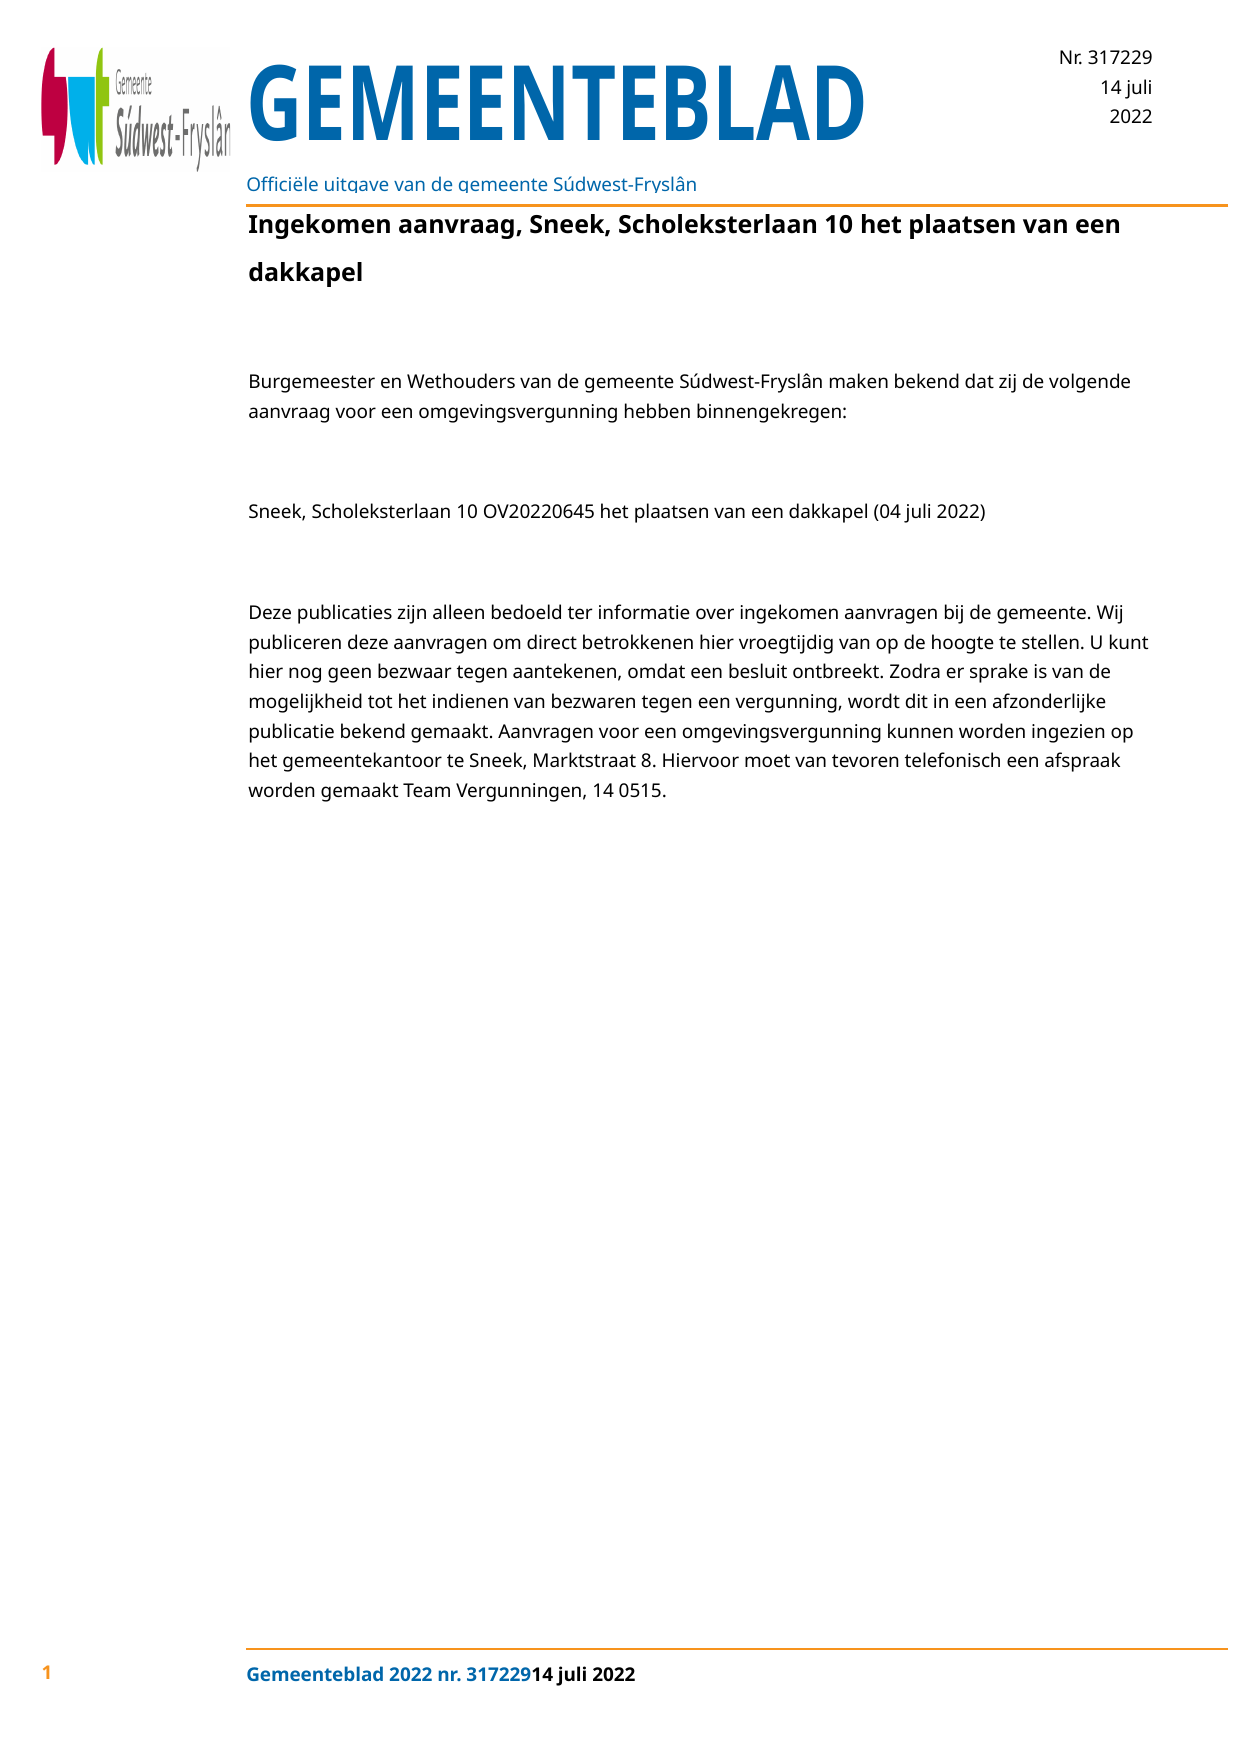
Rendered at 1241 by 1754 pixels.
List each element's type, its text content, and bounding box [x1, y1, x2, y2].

text Ingekomen aanvraag, Sneek, Scholeksterlaan 10 het plaatsen van een dakkapel [248, 207, 1152, 288]
text Sneek, Scholeksterlaan 10 OV20220645 het plaatsen van een dakkapel (04 juli 2022) [248, 499, 1152, 524]
text Deze publicaties zijn alleen bedoeld ter informatie over ingekomen aanvragen bij de gemeente. Wij publiceren deze aanvragen om direct betrokkenen hier vroegtijdig van op de hoogte te stellen. U kunt hier nog geen bezwaar tegen aantekenen, omdat een besluit ontbreekt. Zodra er sprake is van de mogelijkheid tot het indienen van bezwaren tegen een vergunning, wordt dit in een afzonderlijke publicatie bekend gemaakt. Aanvragen voor een omgevingsvergunning kunnen worden ingezien op het gemeentekantoor te Sneek, Marktstraat 8. Hiervoor moet van tevoren telefonisch een afspraak worden gemaakt Team Vergunningen, 14 0515. [248, 599, 1152, 803]
picture [41, 47, 231, 172]
text Burgemeester en Wethouders van de gemeente Súdwest-Fryslân maken bekend dat zij de volgende aanvraag voor een omgevingsvergunning hebben binnengekregen: [248, 368, 1152, 424]
